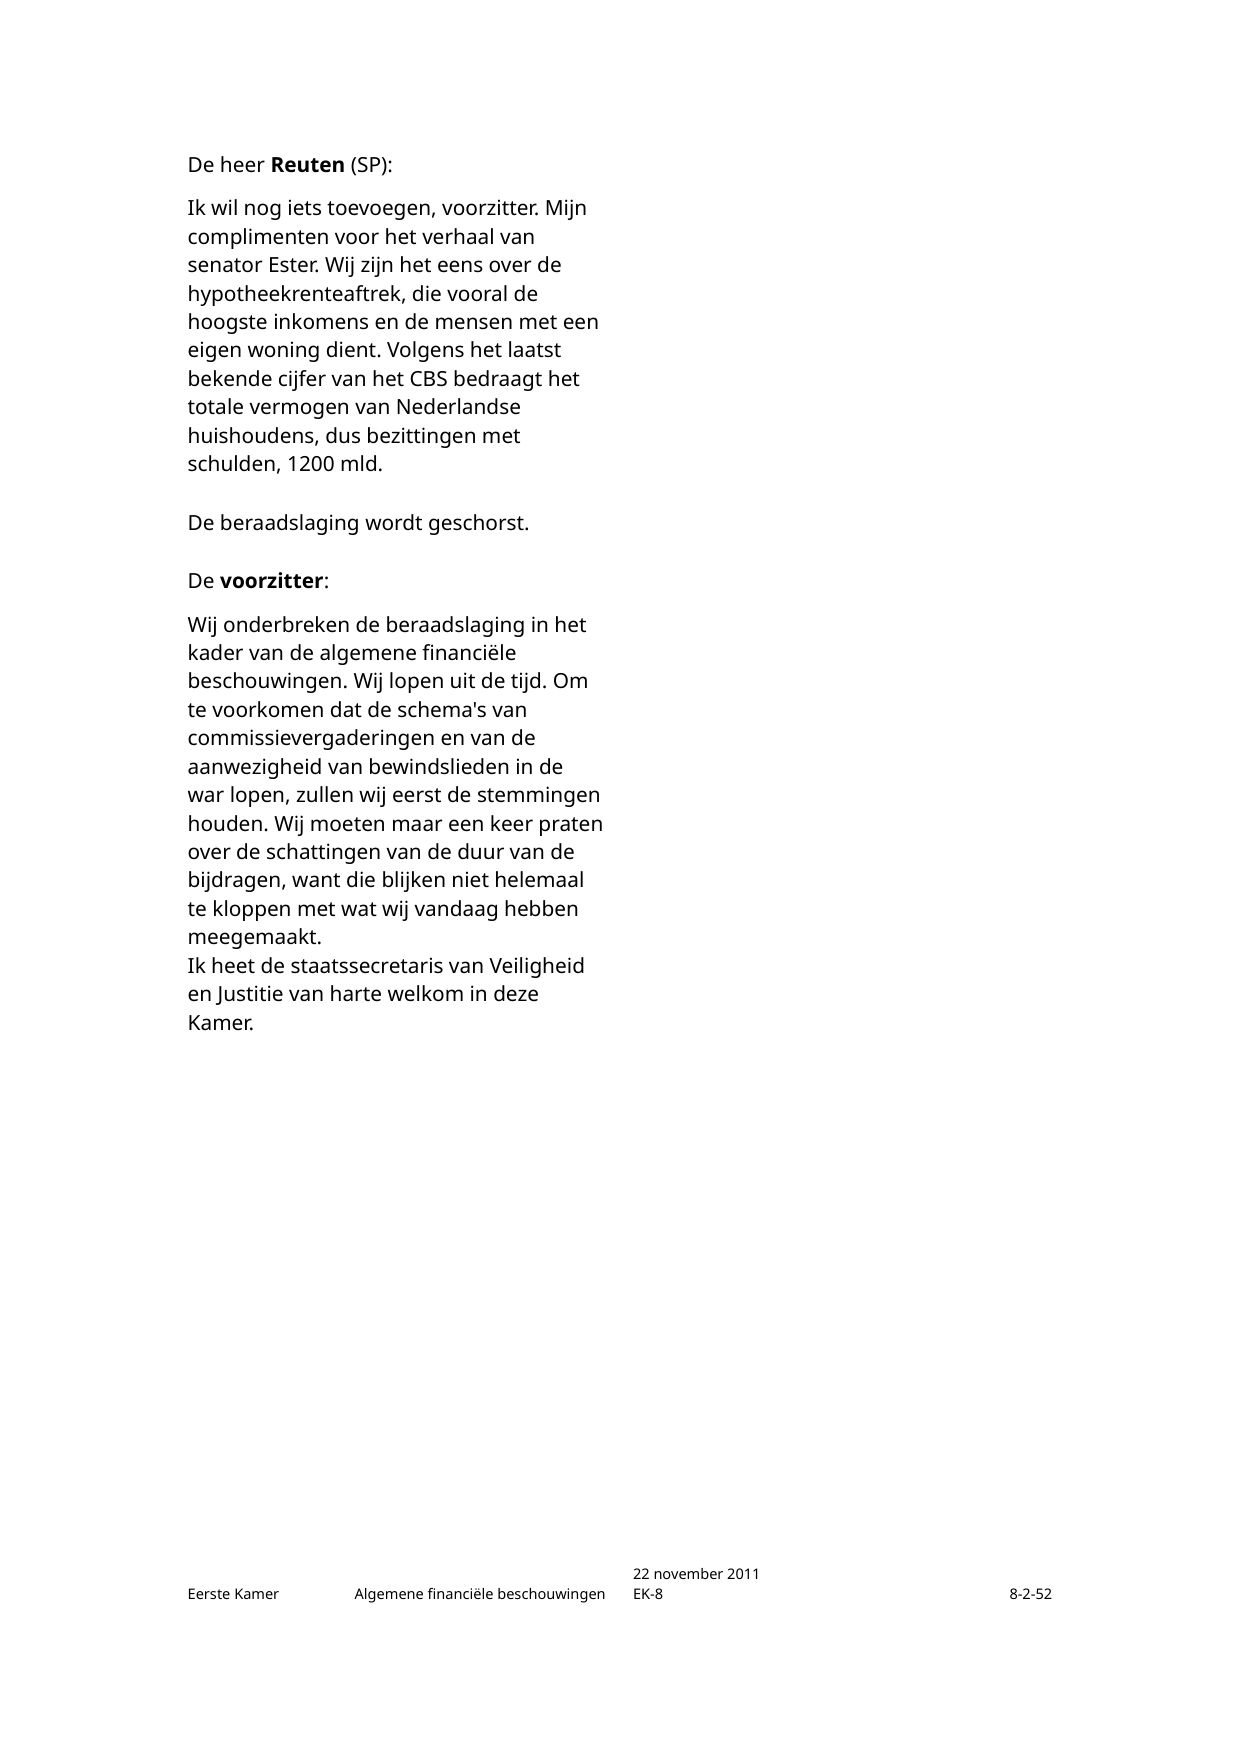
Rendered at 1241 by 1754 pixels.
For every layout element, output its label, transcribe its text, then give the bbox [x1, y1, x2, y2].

text De voorzitter: [187, 566, 605, 595]
text Ik heet de staatssecretaris van Veiligheid en Justitie van harte welkom in deze Kamer. [187, 951, 605, 1036]
text De heer Reuten (SP): [187, 150, 605, 178]
text Wij onderbreken de beraadslaging in het kader van de algemene financiële beschouwingen. Wij lopen uit de tijd. Om te voorkomen dat de schema's van commissievergaderingen en van de aanwezigheid van bewindslieden in de war lopen, zullen wij eerst de stemmingen houden. Wij moeten maar een keer praten over de schattingen van de duur van de bijdragen, want die blijken niet helemaal te kloppen met wat wij vandaag hebben meegemaakt. [187, 610, 605, 951]
text De beraadslaging wordt geschorst. [187, 508, 605, 536]
text Ik wil nog iets toevoegen, voorzitter. Mijn complimenten voor het verhaal van senator Ester. Wij zijn het eens over de hypotheekrenteaftrek, die vooral de hoogste inkomens en de mensen met een eigen woning dient. Volgens het laatst bekende cijfer van het CBS bedraagt het totale vermogen van Nederlandse huishoudens, dus bezittingen met schulden, 1200 mld. [187, 193, 605, 478]
